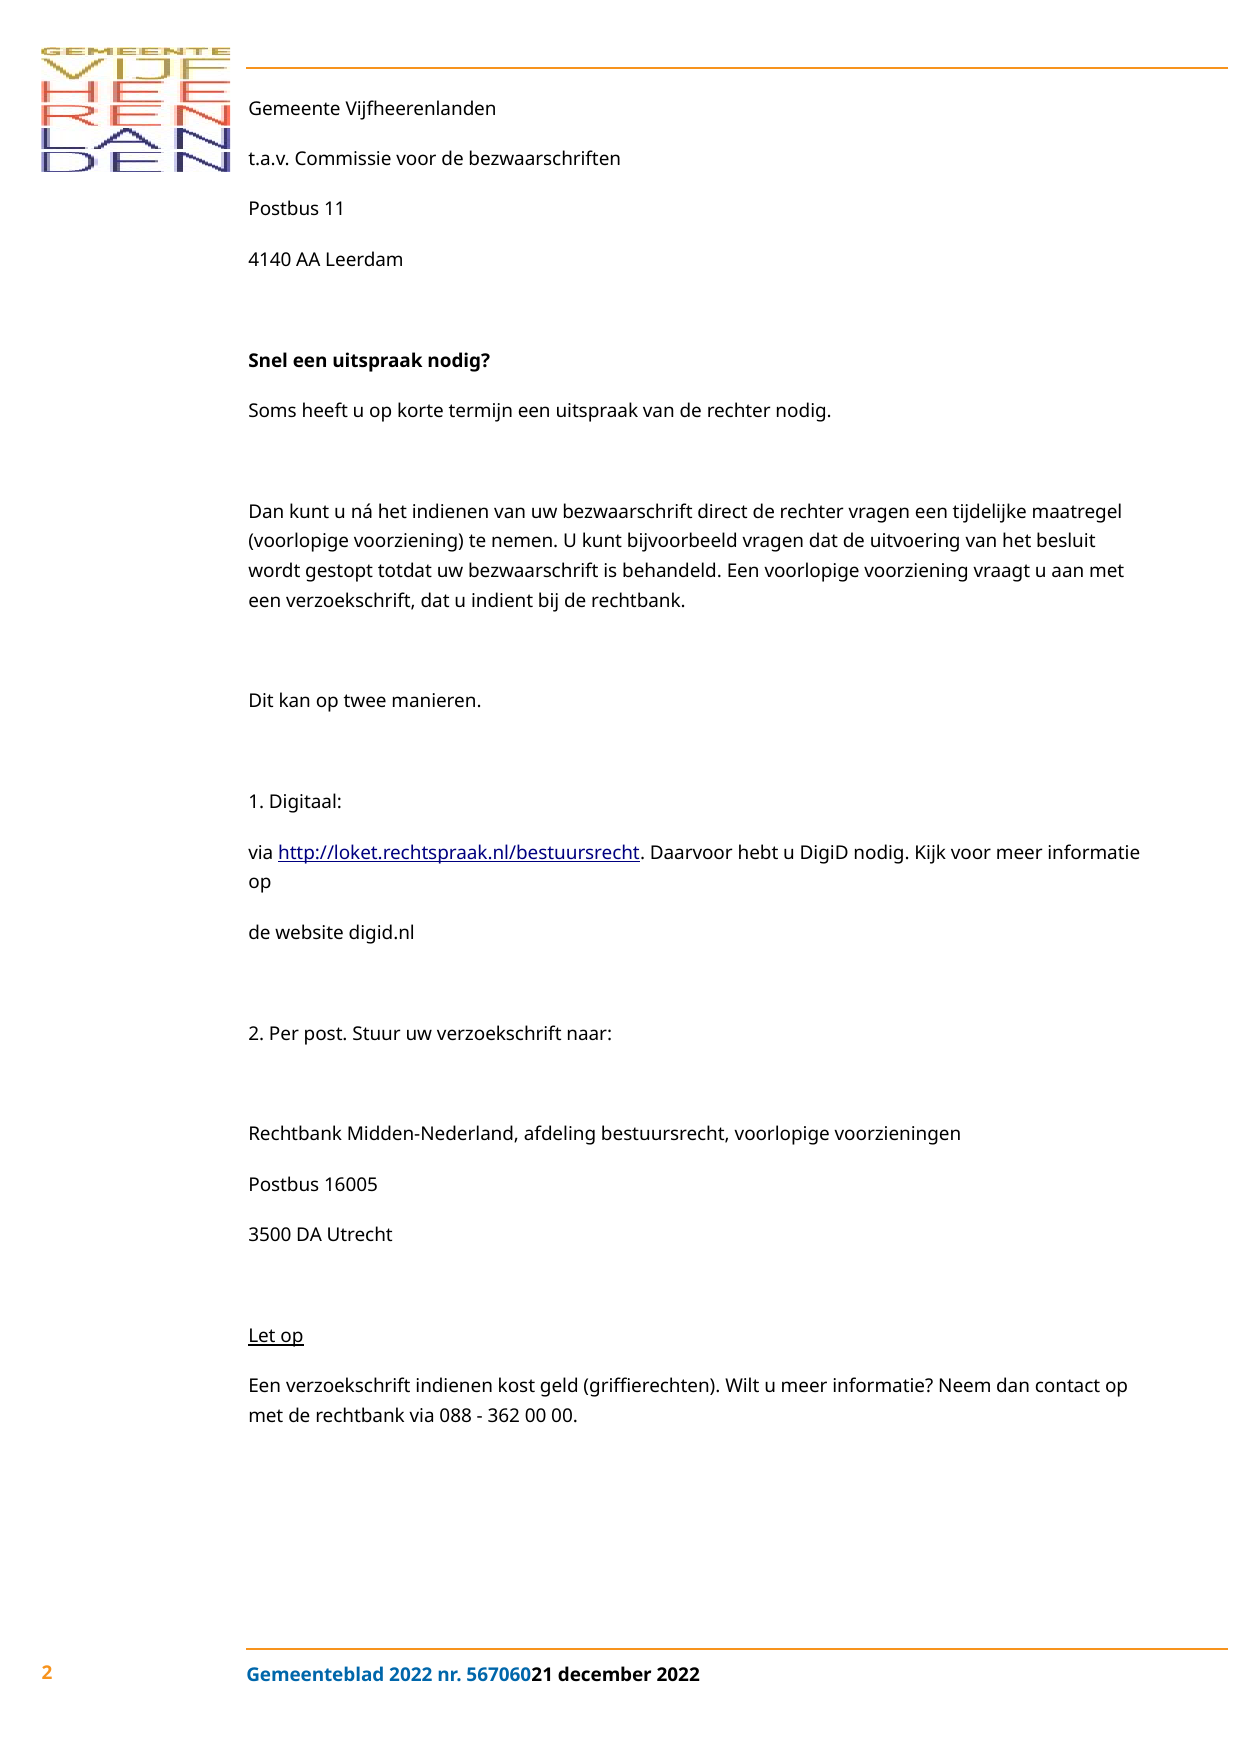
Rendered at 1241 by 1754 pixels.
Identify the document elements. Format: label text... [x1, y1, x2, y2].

text Soms heeft u op korte termijn een uitspraak van de rechter nodig. [248, 397, 1152, 423]
text Dit kan op twee manieren. [248, 688, 1152, 713]
text Rechtbank Midden-Nederland, afdeling bestuursrecht, voorlopige voorzieningen [248, 1121, 1152, 1146]
text 4140 AA Leerdam [248, 246, 1152, 272]
picture [41, 47, 231, 172]
text Let op [248, 1322, 1152, 1348]
text de website digid.nl [248, 919, 1152, 945]
text 3500 DA Utrecht [248, 1221, 1152, 1247]
text Dan kunt u ná het indienen van uw bezwaarschrift direct de rechter vragen een tijdelijke maatregel (voorlopige voorziening) te nemen. U kunt bijvoorbeeld vragen dat de uitvoering van het besluit wordt gestopt totdat uw bezwaarschrift is behandeld. Een voorlopige voorziening vraagt u aan met een verzoekschrift, dat u indient bij de rechtbank. [248, 498, 1152, 613]
text 2. Per post. Stuur uw verzoekschrift naar: [248, 1020, 1152, 1046]
text Een verzoekschrift indienen kost geld (griffierechten). Wilt u meer informatie? Neem dan contact op met de rechtbank via 088 - 362 00 00. [248, 1373, 1152, 1428]
text Postbus 11 [248, 196, 1152, 221]
text Postbus 16005 [248, 1171, 1152, 1197]
text via http://loket.rechtspraak.nl/bestuursrecht. Daarvoor hebt u DigiD nodig. Kijk voor meer informatie op [248, 839, 1152, 894]
text Snel een uitspraak nodig? [248, 347, 1152, 373]
text 1. Digitaal: [248, 788, 1152, 814]
text Gemeente Vijfheerenlanden [248, 95, 1152, 121]
text t.a.v. Commissie voor de bezwaarschriften [248, 145, 1152, 171]
